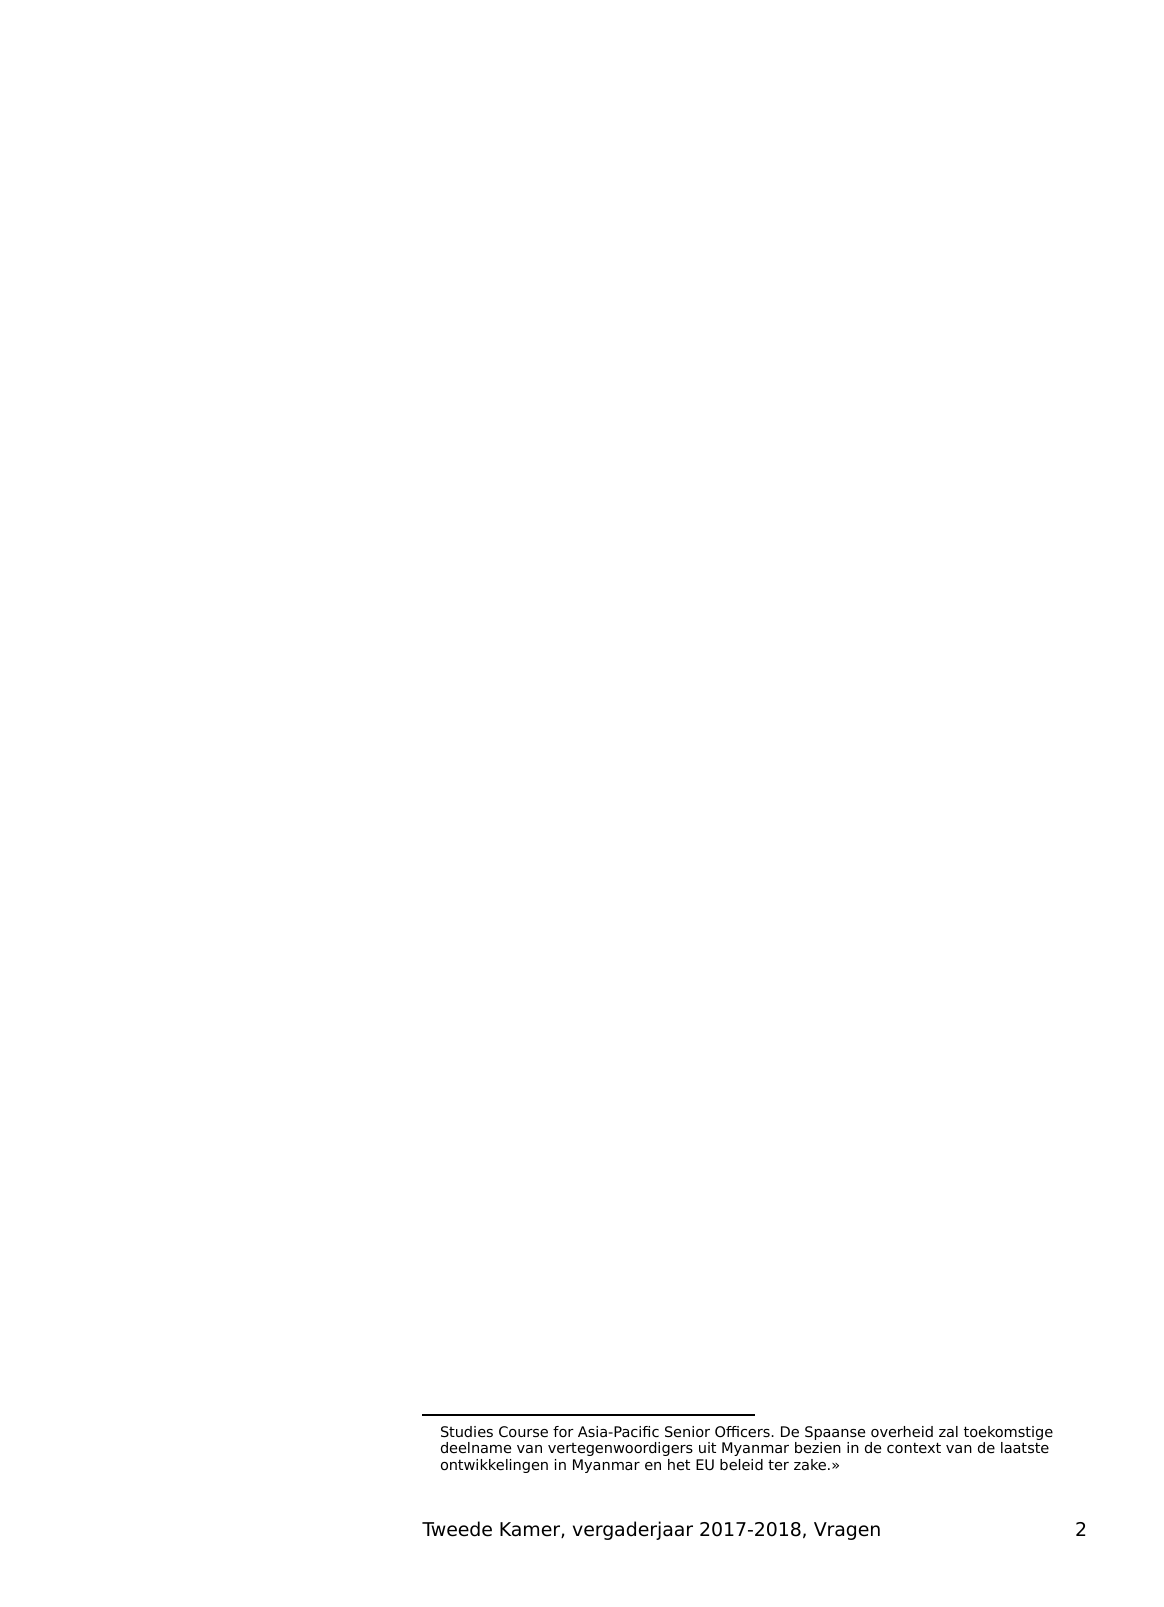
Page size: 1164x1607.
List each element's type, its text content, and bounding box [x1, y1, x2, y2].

text Studies Course for Asia-Pacific Senior Officers. De Spaanse overheid zal toekomstige deelname van vertegenwoordigers uit Myanmar bezien in de context van de laatste ontwikkelingen in Myanmar en het EU beleid ter zake.» [422, 1424, 1087, 1474]
